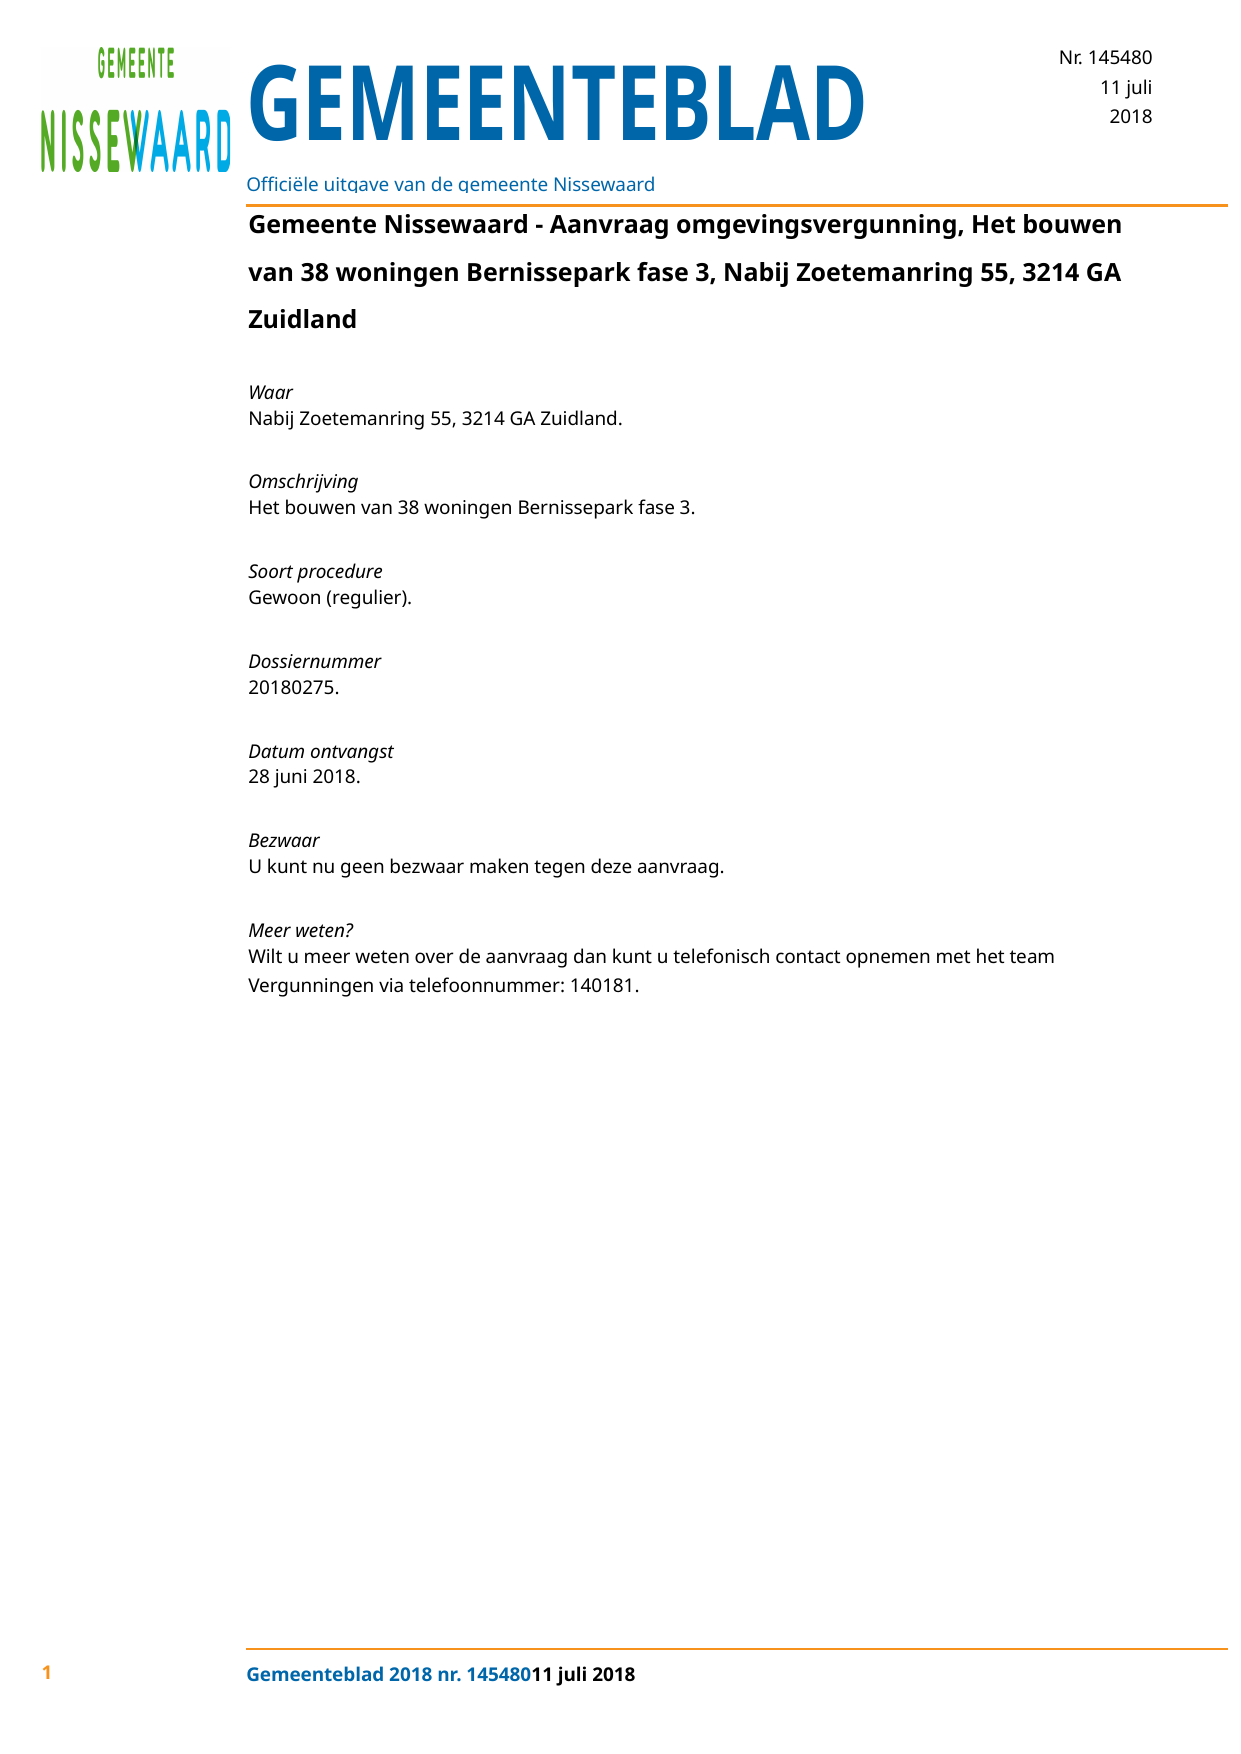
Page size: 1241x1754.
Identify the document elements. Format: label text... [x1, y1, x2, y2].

text Het bouwen van 38 woningen Bernissepark fase 3. [248, 494, 1152, 520]
picture [154, 157, 165, 172]
text 28 juni 2018. [248, 763, 1152, 789]
picture [176, 157, 187, 172]
picture [41, 47, 231, 172]
text Soort procedure [248, 558, 1152, 584]
text Waar [248, 379, 1152, 405]
text Gewoon (regulier). [248, 584, 1152, 610]
text Nabij Zoetemanring 55, 3214 GA Zuidland. [248, 405, 1152, 431]
text Datum ontvangst [248, 738, 1152, 763]
text Dossiernummer [248, 648, 1152, 674]
text 20180275. [248, 674, 1152, 699]
text Meer weten? [248, 917, 1152, 943]
text Gemeente Nissewaard - Aanvraag omgevingsvergunning, Het bouwen van 38 woningen Bernissepark fase 3, Nabij Zoetemanring 55, 3214 GA Zuidland [248, 207, 1152, 336]
text Bezwaar [248, 827, 1152, 853]
text Omschrijving [248, 469, 1152, 494]
picture [200, 151, 206, 172]
picture [222, 122, 227, 160]
text Wilt u meer weten over de aanvraag dan kunt u telefonisch contact opnemen met het team Vergunningen via telefoonnummer: 140181. [248, 943, 1152, 998]
picture [201, 122, 206, 138]
text U kunt nu geen bezwaar maken tegen deze aanvraag. [248, 853, 1152, 879]
